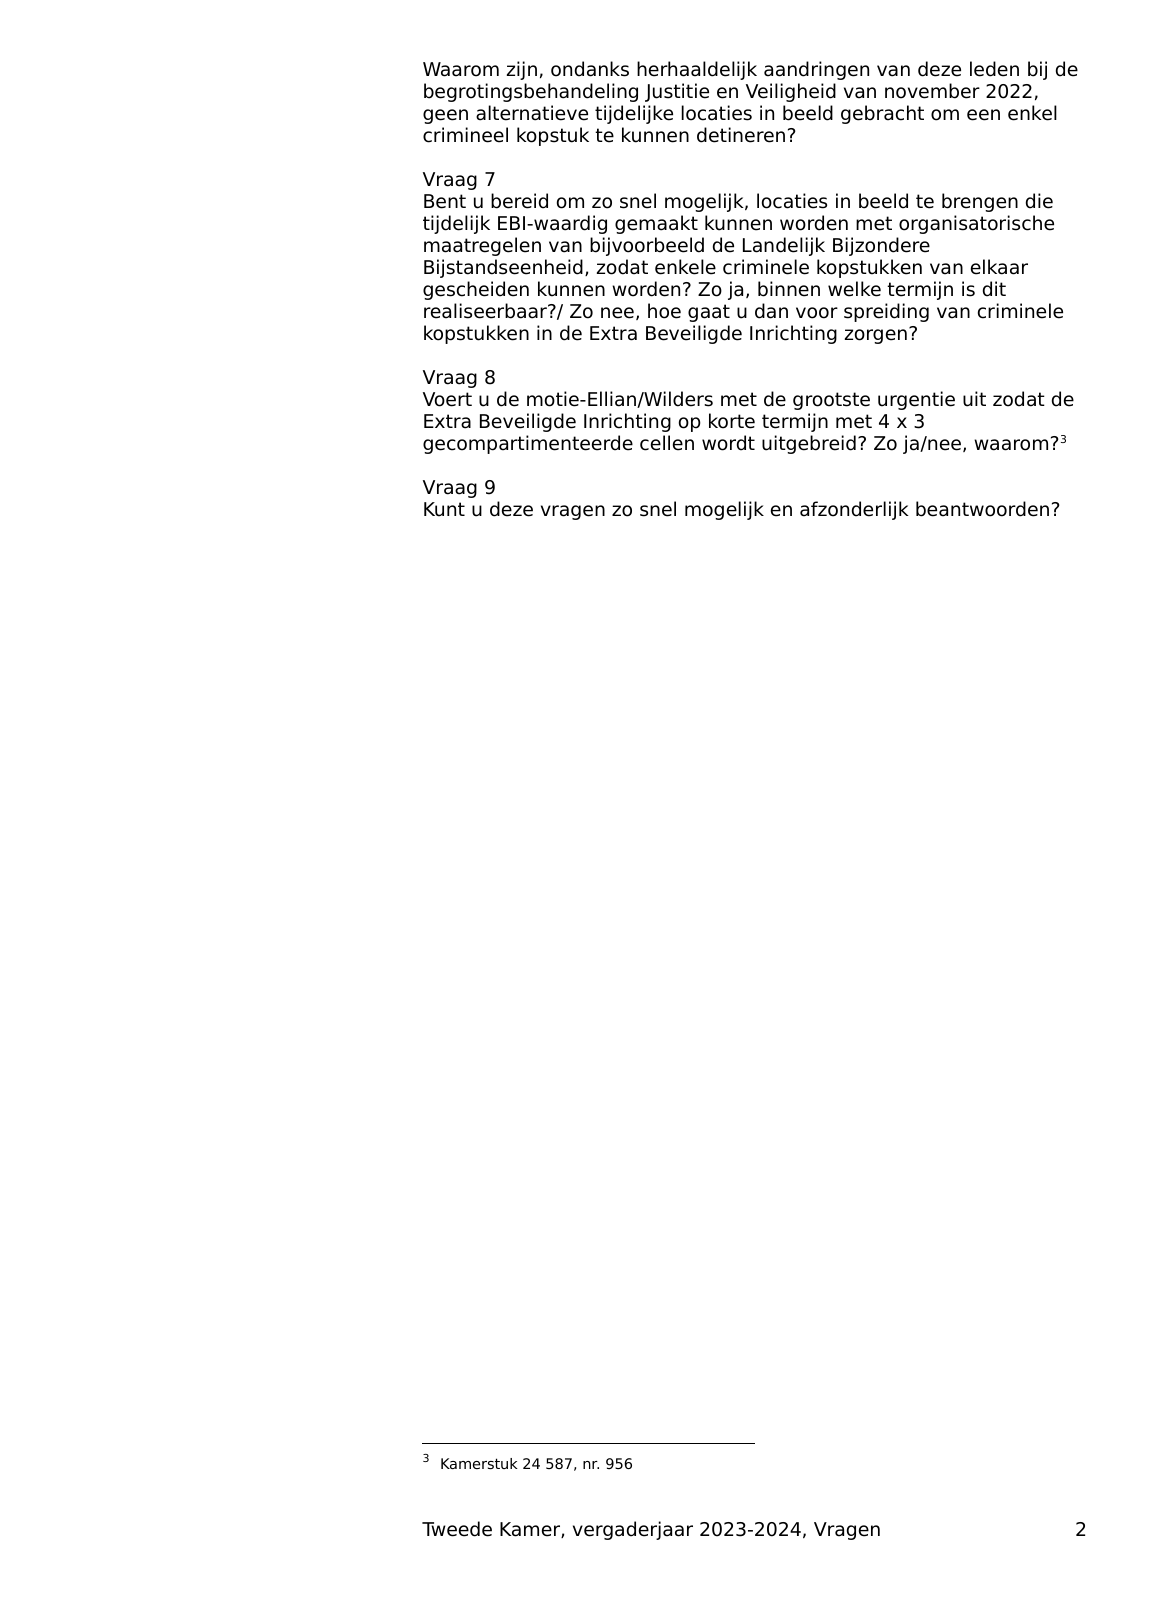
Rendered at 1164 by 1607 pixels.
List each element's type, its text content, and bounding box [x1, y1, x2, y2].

text Vraag 8 [422, 367, 1087, 389]
text Vraag 9 [422, 477, 1087, 499]
text Voert u de motie-Ellian/Wilders met de grootste urgentie uit zodat de Extra Beveiligde Inrichting op korte termijn met 4 x 3 gecompartimenteerde cellen wordt uitgebreid? Zo ja/nee, waarom? [422, 389, 1087, 455]
text Kamerstuk 24 587, nr. 956 [422, 1452, 1087, 1474]
text Bent u bereid om zo snel mogelijk, locaties in beeld te brengen die tijdelijk EBI-waardig gemaakt kunnen worden met organisatorische maatregelen van bijvoorbeeld de Landelijk Bijzondere Bijstandseenheid, zodat enkele criminele kopstukken van elkaar gescheiden kunnen worden? Zo ja, binnen welke termijn is dit realiseerbaar?/ Zo nee, hoe gaat u dan voor spreiding van criminele kopstukken in de Extra Beveiligde Inrichting zorgen? [422, 191, 1087, 345]
text Kunt u deze vragen zo snel mogelijk en afzonderlijk beantwoorden? [422, 499, 1087, 521]
text Waarom zijn, ondanks herhaaldelijk aandringen van deze leden bij de begrotingsbehandeling Justitie en Veiligheid van november 2022, geen alternatieve tijdelijke locaties in beeld gebracht om een enkel crimineel kopstuk te kunnen detineren? [422, 59, 1087, 147]
text Vraag 7 [422, 169, 1087, 191]
